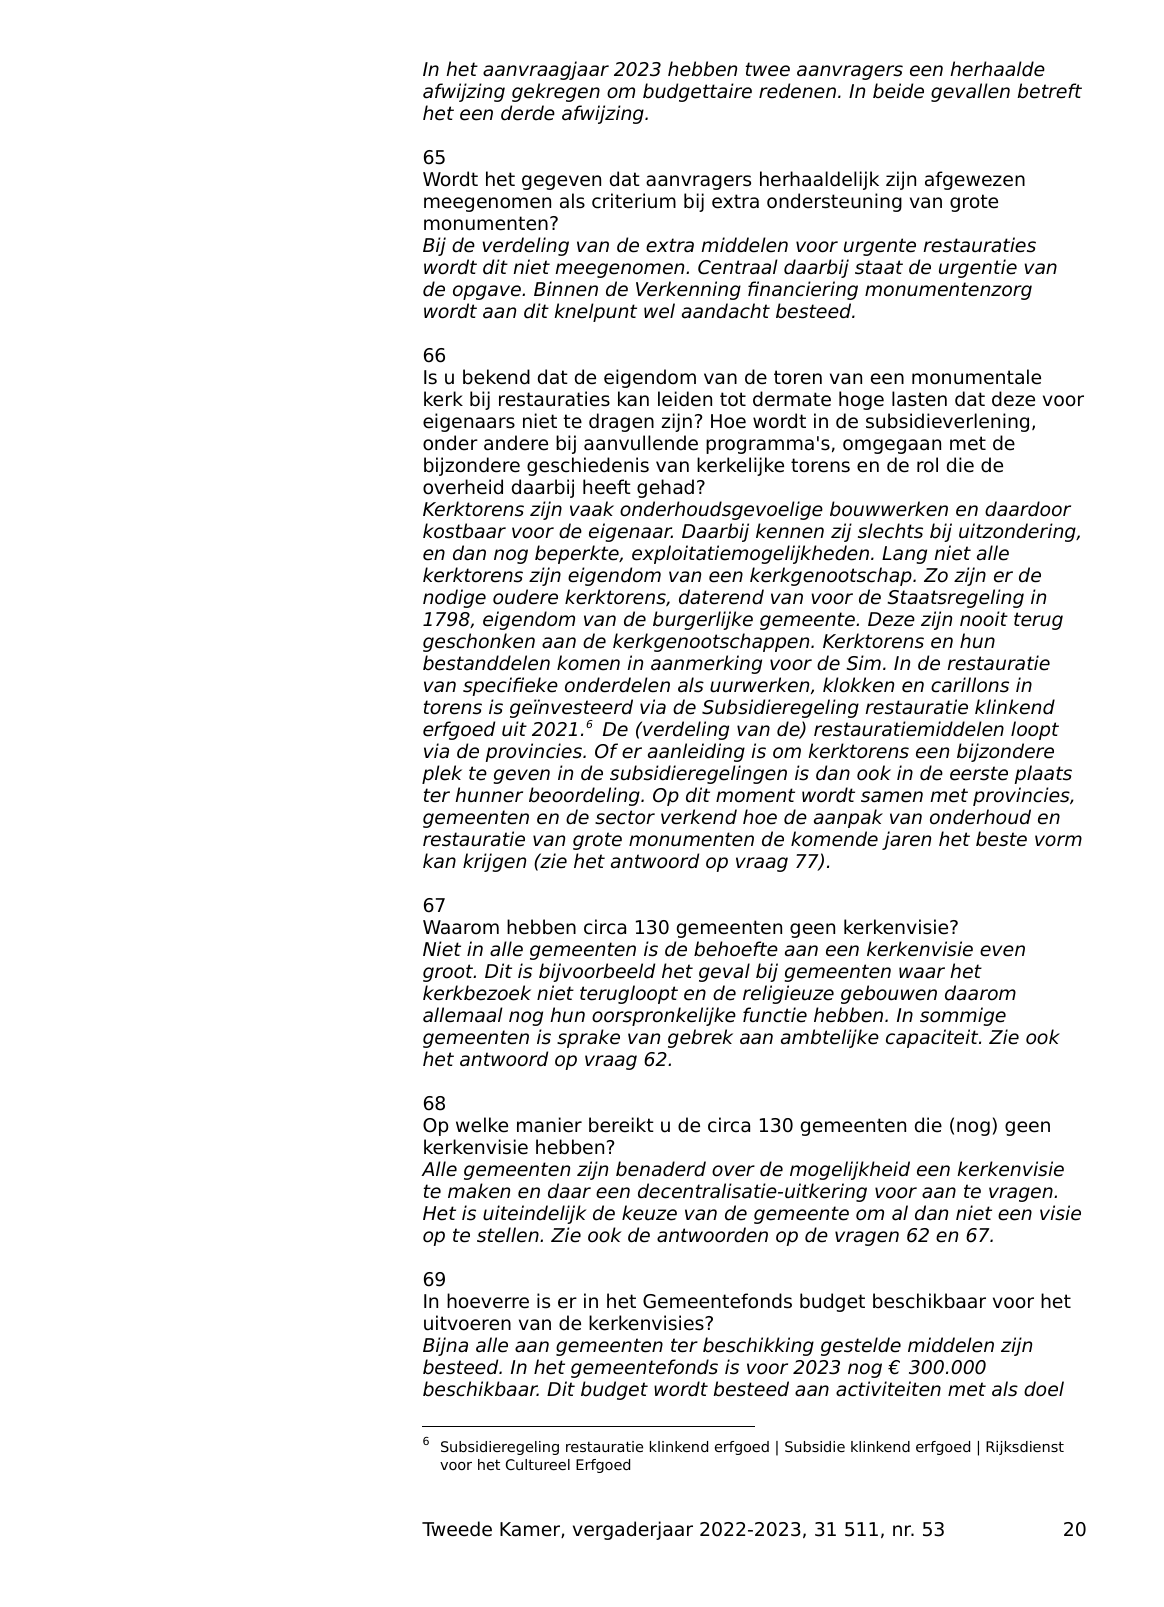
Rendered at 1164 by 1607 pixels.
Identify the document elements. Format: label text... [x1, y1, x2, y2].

text 65 [422, 147, 1087, 169]
text Alle gemeenten zijn benaderd over de mogelijkheid een kerkenvisie te maken en daar een decentralisatie-uitkering voor aan te vragen. Het is uiteindelijk de keuze van de gemeente om al dan niet een visie op te stellen. Zie ook de antwoorden op de vragen 62 en 67. [422, 1159, 1087, 1247]
text 67 [422, 895, 1087, 917]
text Wordt het gegeven dat aanvragers herhaaldelijk zijn afgewezen meegenomen als criterium bij extra ondersteuning van grote monumenten? [422, 169, 1087, 235]
text Op welke manier bereikt u de circa 130 gemeenten die (nog) geen kerkenvisie hebben? [422, 1115, 1087, 1159]
text 68 [422, 1093, 1087, 1115]
text Kerktorens zijn vaak onderhoudsgevoelige bouwwerken en daardoor kostbaar voor de eigenaar. Daarbij kennen zij slechts bij uitzondering, en dan nog beperkte, exploitatiemogelijkheden. Lang niet alle kerktorens zijn eigendom van een kerkgenootschap. Zo zijn er de nodige oudere kerktorens, daterend van voor de Staatsregeling in 1798, eigendom van de burgerlijke gemeente. Deze zijn nooit terug geschonken aan de kerkgenootschappen. Kerktorens en hun bestanddelen komen in aanmerking voor de Sim. In de restauratie van specifieke onderdelen als uurwerken, klokken en carillons in torens is geïnvesteerd via de Subsidieregeling restauratie klinkend erfgoed uit 2021. De (verdeling van de) restauratiemiddelen loopt via de provincies. Of er aanleiding is om kerktorens een bijzondere plek te geven in de subsidieregelingen is dan ook in de eerste plaats ter hunner beoordeling. Op dit moment wordt samen met provincies, gemeenten en de sector verkend hoe de aanpak van onderhoud en restauratie van grote monumenten de komende jaren het beste vorm kan krijgen (zie het antwoord op vraag 77). [422, 499, 1087, 873]
text 69 [422, 1269, 1087, 1291]
text In het aanvraagjaar 2023 hebben twee aanvragers een herhaalde afwijzing gekregen om budgettaire redenen. In beide gevallen betreft het een derde afwijzing. [422, 59, 1087, 125]
text In hoeverre is er in het Gemeentefonds budget beschikbaar voor het uitvoeren van de kerkenvisies? [422, 1291, 1087, 1335]
text Niet in alle gemeenten is de behoefte aan een kerkenvisie even groot. Dit is bijvoorbeeld het geval bij gemeenten waar het kerkbezoek niet terugloopt en de religieuze gebouwen daarom allemaal nog hun oorspronkelijke functie hebben. In sommige gemeenten is sprake van gebrek aan ambtelijke capaciteit. Zie ook het antwoord op vraag 62. [422, 939, 1087, 1071]
text Subsidieregeling restauratie klinkend erfgoed | Subsidie klinkend erfgoed | Rijksdienst voor het Cultureel Erfgoed [422, 1435, 1087, 1474]
text Is u bekend dat de eigendom van de toren van een monumentale kerk bij restauraties kan leiden tot dermate hoge lasten dat deze voor eigenaars niet te dragen zijn? Hoe wordt in de subsidieverlening, onder andere bij aanvullende programma's, omgegaan met de bijzondere geschiedenis van kerkelijke torens en de rol die de overheid daarbij heeft gehad? [422, 367, 1087, 499]
text Bij de verdeling van de extra middelen voor urgente restauraties wordt dit niet meegenomen. Centraal daarbij staat de urgentie van de opgave. Binnen de Verkenning financiering monumentenzorg wordt aan dit knelpunt wel aandacht besteed. [422, 235, 1087, 323]
text 66 [422, 345, 1087, 367]
text Waarom hebben circa 130 gemeenten geen kerkenvisie? [422, 917, 1087, 939]
text Bijna alle aan gemeenten ter beschikking gestelde middelen zijn besteed. In het gemeentefonds is voor 2023 nog € 300.000 beschikbaar. Dit budget wordt besteed aan activiteiten met als doel [422, 1335, 1087, 1401]
